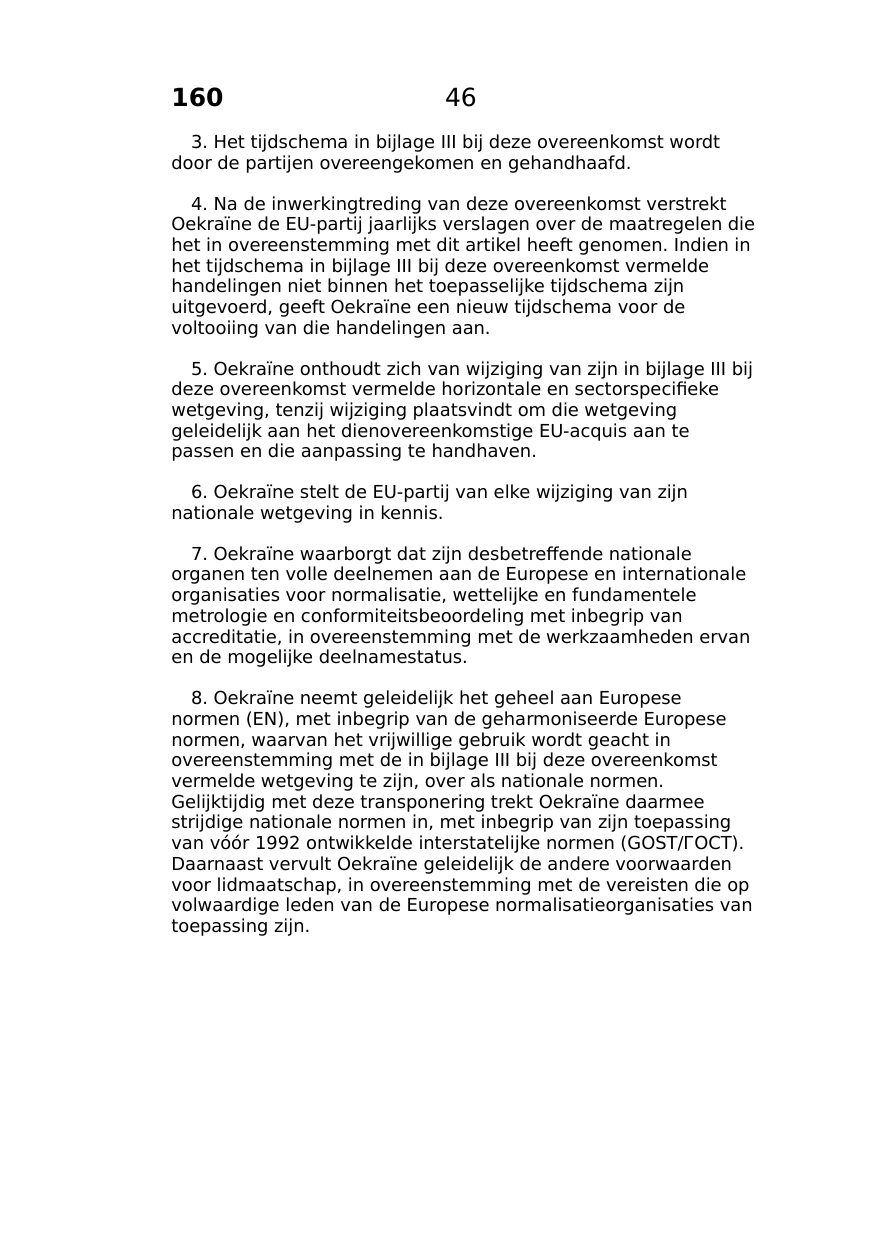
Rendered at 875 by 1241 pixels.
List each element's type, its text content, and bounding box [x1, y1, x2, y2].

text 5. Oekraïne onthoudt zich van wijziging van zijn in bijlage III bij deze overeenkomst vermelde horizontale en sectorspecifieke wetgeving, tenzij wijziging plaatsvindt om die wetgeving geleidelijk aan het dienovereenkomstige EU-acquis aan te passen en die aanpassing te handhaven. [171, 358, 756, 462]
text 3. Het tijdschema in bijlage III bij deze overeenkomst wordt door de partijen overeengekomen en gehandhaafd. [171, 132, 756, 173]
text 6. Oekraïne stelt de EU-partij van elke wijziging van zijn nationale wetgeving in kennis. [171, 482, 756, 523]
text 8. Oekraïne neemt geleidelijk het geheel aan Europese normen (EN), met inbegrip van de geharmoniseerde Europese normen, waarvan het vrijwillige gebruik wordt geacht in overeenstemming met de in bijlage III bij deze overeenkomst vermelde wetgeving te zijn, over als nationale normen. Gelijktijdig met deze transponering trekt Oekraïne daarmee strijdige nationale normen in, met inbegrip van zijn toepassing van vóór 1992 ontwikkelde interstatelijke normen (GOST/ГОСТ). Daarnaast vervult Oekraïne geleidelijk de andere voorwaarden voor lidmaatschap, in overeenstemming met de vereisten die op volwaardige leden van de Europese normalisatieorganisaties van toepassing zijn. [171, 688, 756, 937]
text 4. Na de inwerkingtreding van deze overeenkomst verstrekt Oekraïne de EU-partij jaarlijks verslagen over de maatregelen die het in overeenstemming met dit artikel heeft genomen. Indien in het tijdschema in bijlage III bij deze overeenkomst vermelde handelingen niet binnen het toepasselijke tijdschema zijn uitgevoerd, geeft Oekraïne een nieuw tijdschema voor de voltooiing van die handelingen aan. [171, 193, 756, 338]
text 7. Oekraïne waarborgt dat zijn desbetreffende nationale organen ten volle deelnemen aan de Europese en internationale organisaties voor normalisatie, wettelijke en fundamentele metrologie en conformiteitsbeoordeling met inbegrip van accreditatie, in overeenstemming met de werkzaamheden ervan en de mogelijke deelnamestatus. [171, 543, 756, 668]
